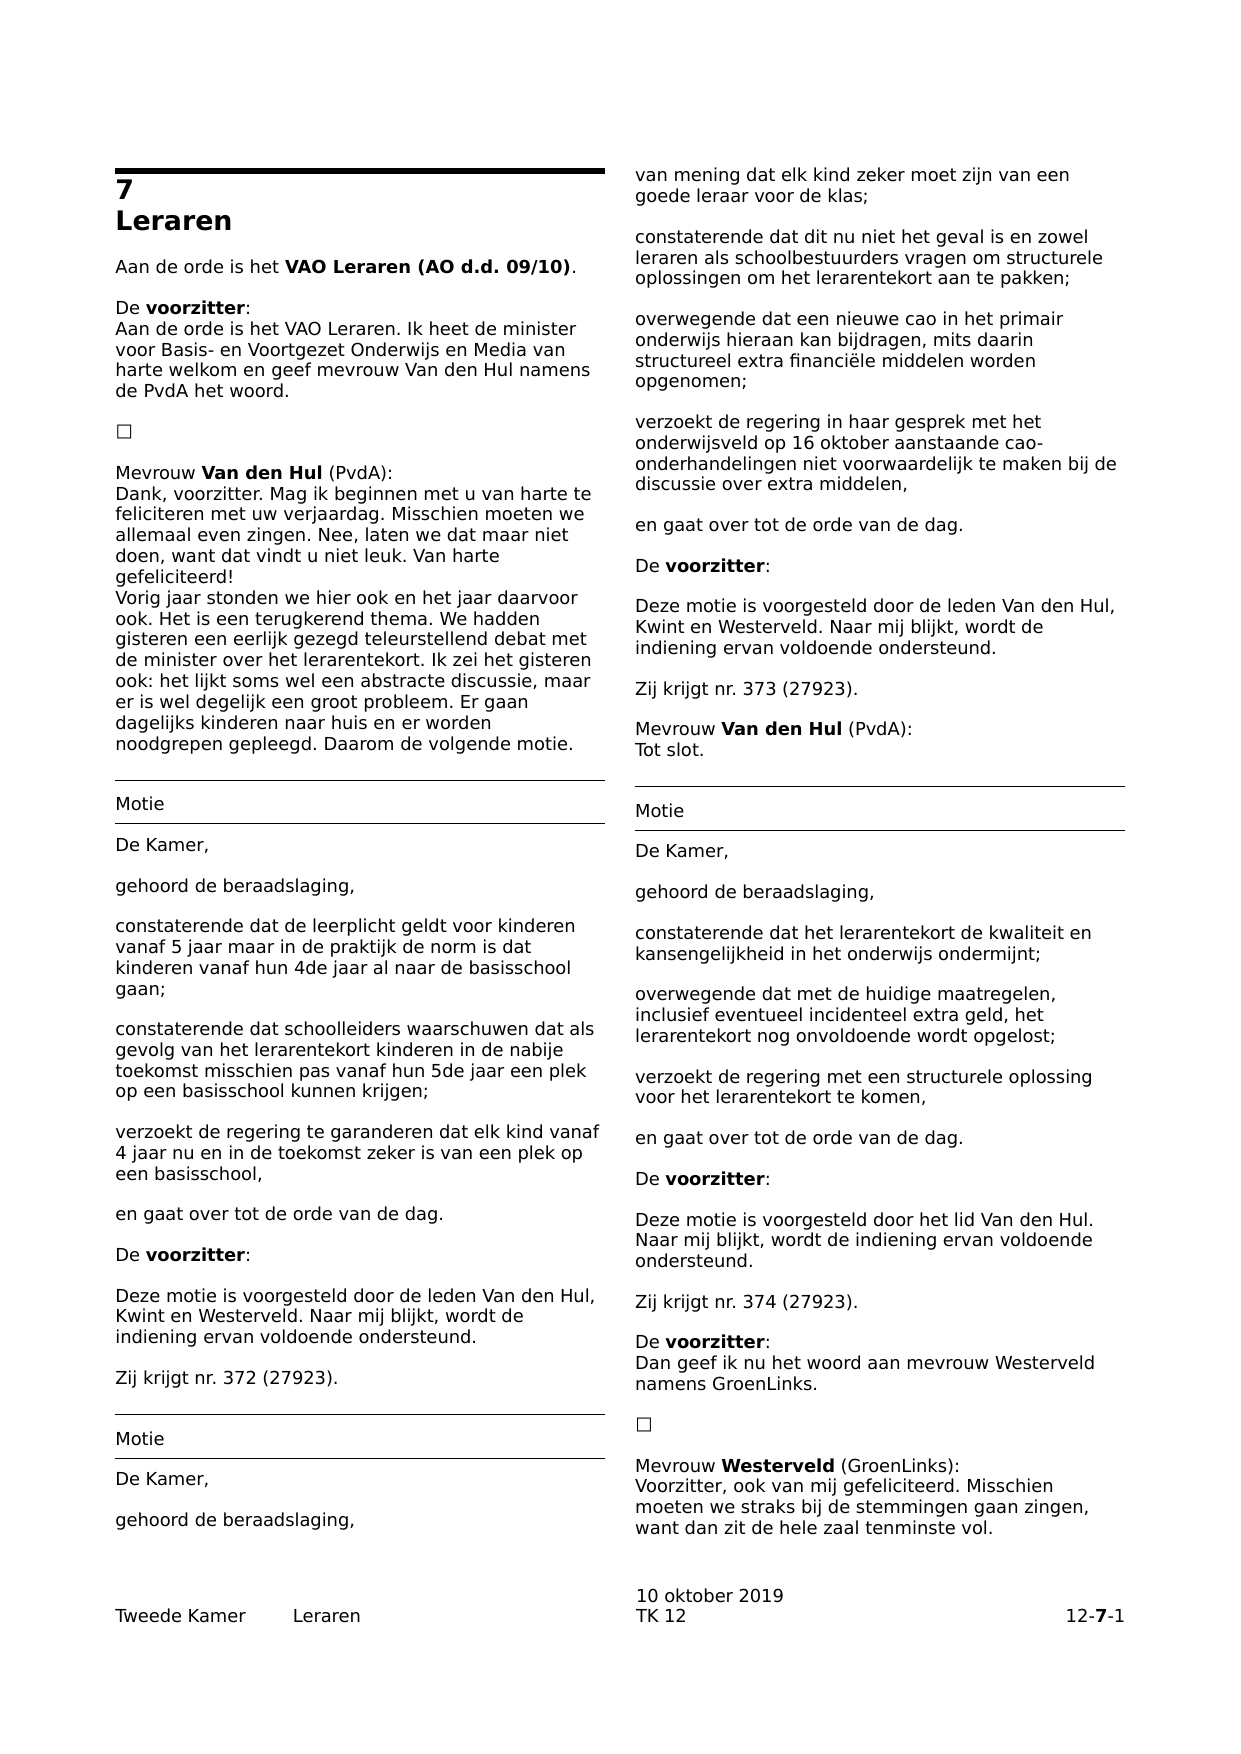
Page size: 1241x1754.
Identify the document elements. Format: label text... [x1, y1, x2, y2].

text overwegende dat met de huidige maatregelen, inclusief eventueel incidenteel extra geld, het lerarentekort nog onvoldoende wordt opgelost; [635, 984, 1125, 1046]
text Mevrouw Van den Hul (PvdA): [635, 719, 1125, 740]
text gehoord de beraadslaging, [635, 882, 1125, 903]
text De voorzitter: [635, 556, 1125, 576]
text verzoekt de regering te garanderen dat elk kind vanaf 4 jaar nu en in de toekomst zeker is van een plek op een basisschool, [115, 1122, 605, 1184]
text gehoord de beraadslaging, [115, 875, 605, 896]
text De voorzitter: [635, 1169, 1125, 1189]
text overwegende dat een nieuwe cao in het primair onderwijs hieraan kan bijdragen, mits daarin structureel extra financiële middelen worden opgenomen; [635, 309, 1125, 392]
text Tot slot. [635, 740, 1125, 761]
text De voorzitter: [635, 1332, 1125, 1353]
text De voorzitter: [115, 1245, 605, 1266]
text De Kamer, [115, 1469, 605, 1490]
text constaterende dat schoolleiders waarschuwen dat als gevolg van het lerarentekort kinderen in de nabije toekomst misschien pas vanaf hun 5de jaar een plek op een basisschool kunnen krijgen; [115, 1019, 605, 1102]
text Deze motie is voorgesteld door de leden Van den Hul, Kwint en Westerveld. Naar mij blijkt, wordt de indiening ervan voldoende ondersteund. [115, 1286, 605, 1348]
title 7 Leraren [115, 174, 605, 237]
text constaterende dat de leerplicht geldt voor kinderen vanaf 5 jaar maar in de praktijk de norm is dat kinderen vanaf hun 4de jaar al naar de basisschool gaan; [115, 916, 605, 999]
text Zij krijgt nr. 372 (27923). [115, 1368, 605, 1388]
text Mevrouw Van den Hul (PvdA): [115, 462, 605, 483]
text verzoekt de regering met een structurele oplossing voor het lerarentekort te komen, [635, 1066, 1125, 1108]
text Dan geef ik nu het woord aan mevrouw Westerveld namens GroenLinks. [635, 1353, 1125, 1395]
text Mevrouw Westerveld (GroenLinks): [635, 1455, 1125, 1476]
text Motie [115, 794, 605, 815]
text Vorig jaar stonden we hier ook en het jaar daarvoor ook. Het is een terugkerend thema. We hadden gisteren een eerlijk gezegd teleurstellend debat met de minister over het lerarentekort. Ik zei het gisteren ook: het lijkt soms wel een abstracte discussie, maar er is wel degelijk een groot probleem. Er gaan dagelijks kinderen naar huis en er worden noodgrepen gepleegd. Daarom de volgende motie. [115, 587, 605, 754]
text Zij krijgt nr. 373 (27923). [635, 678, 1125, 699]
text ⬜ [635, 1415, 1125, 1435]
text Deze motie is voorgesteld door het lid Van den Hul. Naar mij blijkt, wordt de indiening ervan voldoende ondersteund. [635, 1209, 1125, 1272]
text De Kamer, [635, 841, 1125, 862]
text Aan de orde is het VAO Leraren (AO d.d. 09/10). [115, 257, 605, 278]
text Deze motie is voorgesteld door de leden Van den Hul, Kwint en Westerveld. Naar mij blijkt, wordt de indiening ervan voldoende ondersteund. [635, 596, 1125, 658]
text verzoekt de regering in haar gesprek met het onderwijsveld op 16 oktober aanstaande cao-onderhandelingen niet voorwaardelijk te maken bij de discussie over extra middelen, [635, 412, 1125, 495]
text De Kamer, [115, 835, 605, 855]
text Aan de orde is het VAO Leraren. Ik heet de minister voor Basis- en Voortgezet Onderwijs en Media van harte welkom en geef mevrouw Van den Hul namens de PvdA het woord. [115, 318, 605, 402]
text en gaat over tot de orde van de dag. [635, 1128, 1125, 1149]
text en gaat over tot de orde van de dag. [635, 515, 1125, 536]
text gehoord de beraadslaging, [115, 1510, 605, 1531]
text Zij krijgt nr. 374 (27923). [635, 1292, 1125, 1312]
text Motie [635, 801, 1125, 821]
text Voorzitter, ook van mij gefeliciteerd. Misschien moeten we straks bij de stemmingen gaan zingen, want dan zit de hele zaal tenminste vol. [635, 1476, 1125, 1539]
text constaterende dat dit nu niet het geval is en zowel leraren als schoolbestuurders vragen om structurele oplossingen om het lerarentekort aan te pakken; [635, 227, 1125, 289]
text Motie [115, 1428, 605, 1449]
text en gaat over tot de orde van de dag. [115, 1204, 605, 1225]
text van mening dat elk kind zeker moet zijn van een goede leraar voor de klas; [635, 165, 1125, 207]
text Dank, voorzitter. Mag ik beginnen met u van harte te feliciteren met uw verjaardag. Misschien moeten we allemaal even zingen. Nee, laten we dat maar niet doen, want dat vindt u niet leuk. Van harte gefeliciteerd! [115, 483, 605, 587]
text constaterende dat het lerarentekort de kwaliteit en kansengelijkheid in het onderwijs ondermijnt; [635, 923, 1125, 964]
text De voorzitter: [115, 298, 605, 318]
text ⬜ [115, 422, 605, 442]
